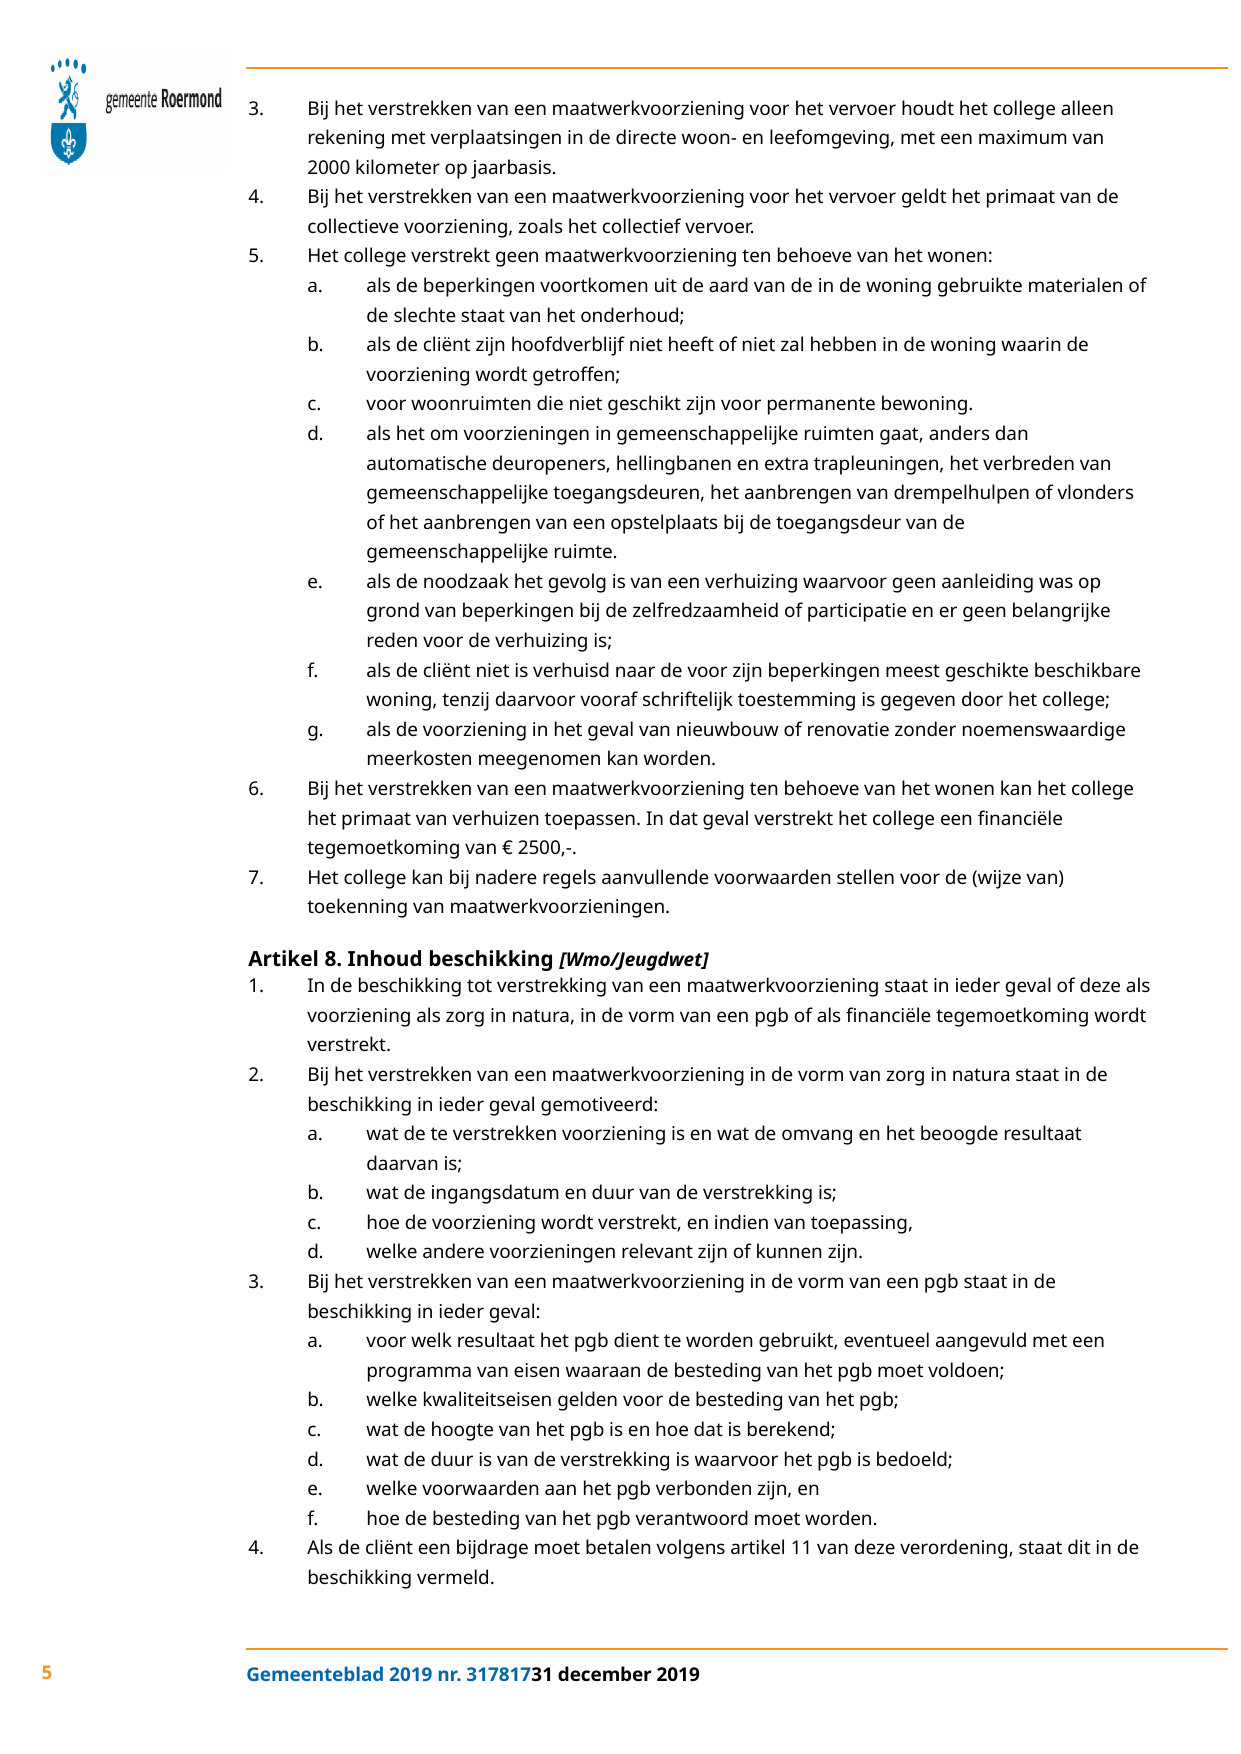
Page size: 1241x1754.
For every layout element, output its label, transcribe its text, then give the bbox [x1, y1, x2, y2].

list Het college kan bij nadere regels aanvullende voorwaarden stellen voor de (wijze van) toekenning van maatwerkvoorzieningen. [248, 864, 1152, 919]
list Bij het verstrekken van een maatwerkvoorziening ten behoeve van het wonen kan het college het primaat van verhuizen toepassen. In dat geval verstrekt het college een financiële tegemoetkoming van € 2500,-. [248, 775, 1152, 860]
list voor welk resultaat het pgb dient te worden gebruikt, eventueel aangevuld met een programma van eisen waaraan de besteding van het pgb moet voldoen; [307, 1327, 1152, 1383]
list welke kwaliteitseisen gelden voor de besteding van het pgb; [307, 1387, 1152, 1412]
list als de cliënt zijn hoofdverblijf niet heeft of niet zal hebben in de woning waarin de voorziening wordt getroffen; [307, 331, 1152, 387]
list welke andere voorzieningen relevant zijn of kunnen zijn. [307, 1239, 1152, 1264]
list Bij het verstrekken van een maatwerkvoorziening in de vorm van een pgb staat in de beschikking in ieder geval: [248, 1268, 1152, 1323]
list als de cliënt niet is verhuisd naar de voor zijn beperkingen meest geschikte beschikbare woning, tenzij daarvoor vooraf schriftelijk toestemming is gegeven door het college; [307, 657, 1152, 712]
list Als de cliënt een bijdrage moet betalen volgens artikel 11 van deze verordening, staat dit in de beschikking vermeld. [248, 1534, 1152, 1590]
list Bij het verstrekken van een maatwerkvoorziening voor het vervoer houdt het college alleen rekening met verplaatsingen in de directe woon- en leefomgeving, met een maximum van 2000 kilometer op jaarbasis. [248, 95, 1152, 180]
picture [41, 47, 231, 172]
list hoe de besteding van het pgb verantwoord moet worden. [307, 1505, 1152, 1531]
list als de beperkingen voortkomen uit de aard van de in de woning gebruikte materialen of de slechte staat van het onderhoud; [307, 272, 1152, 328]
list Bij het verstrekken van een maatwerkvoorziening in de vorm van zorg in natura staat in de beschikking in ieder geval gemotiveerd: [248, 1061, 1152, 1116]
list hoe de voorziening wordt verstrekt, en indien van toepassing, [307, 1209, 1152, 1235]
list Bij het verstrekken van een maatwerkvoorziening voor het vervoer geldt het primaat van de collectieve voorziening, zoals het collectief vervoer. [248, 183, 1152, 239]
list als de noodzaak het gevolg is van een verhuizing waarvoor geen aanleiding was op grond van beperkingen bij de zelfredzaamheid of participatie en er geen belangrijke reden voor de verhuizing is; [307, 568, 1152, 653]
list welke voorwaarden aan het pgb verbonden zijn, en [307, 1475, 1152, 1501]
list In de beschikking tot verstrekking van een maatwerkvoorziening staat in ieder geval of deze als voorziening als zorg in natura, in de vorm van een pgb of als financiële tegemoetkoming wordt verstrekt. [248, 972, 1152, 1057]
list wat de ingangsdatum en duur van de verstrekking is; [307, 1179, 1152, 1205]
list wat de duur is van de verstrekking is waarvoor het pgb is bedoeld; [307, 1446, 1152, 1471]
list als de voorziening in het geval van nieuwbouw of renovatie zonder noemenswaardige meerkosten meegenomen kan worden. [307, 716, 1152, 771]
text Artikel 8. Inhoud beschikking [Wmo/Jeugdwet] [248, 944, 1152, 972]
list wat de te verstrekken voorziening is en wat de omvang en het beoogde resultaat daarvan is; [307, 1120, 1152, 1176]
list Het college verstrekt geen maatwerkvoorziening ten behoeve van het wonen: [248, 243, 1152, 268]
list wat de hoogte van het pgb is en hoe dat is berekend; [307, 1416, 1152, 1442]
list als het om voorzieningen in gemeenschappelijke ruimten gaat, anders dan automatische deuropeners, hellingbanen en extra trapleuningen, het verbreden van gemeenschappelijke toegangsdeuren, het aanbrengen van drempelhulpen of vlonders of het aanbrengen van een opstelplaats bij de toegangsdeur van de gemeenschappelijke ruimte. [307, 420, 1152, 564]
list voor woonruimten die niet geschikt zijn voor permanente bewoning. [307, 391, 1152, 416]
